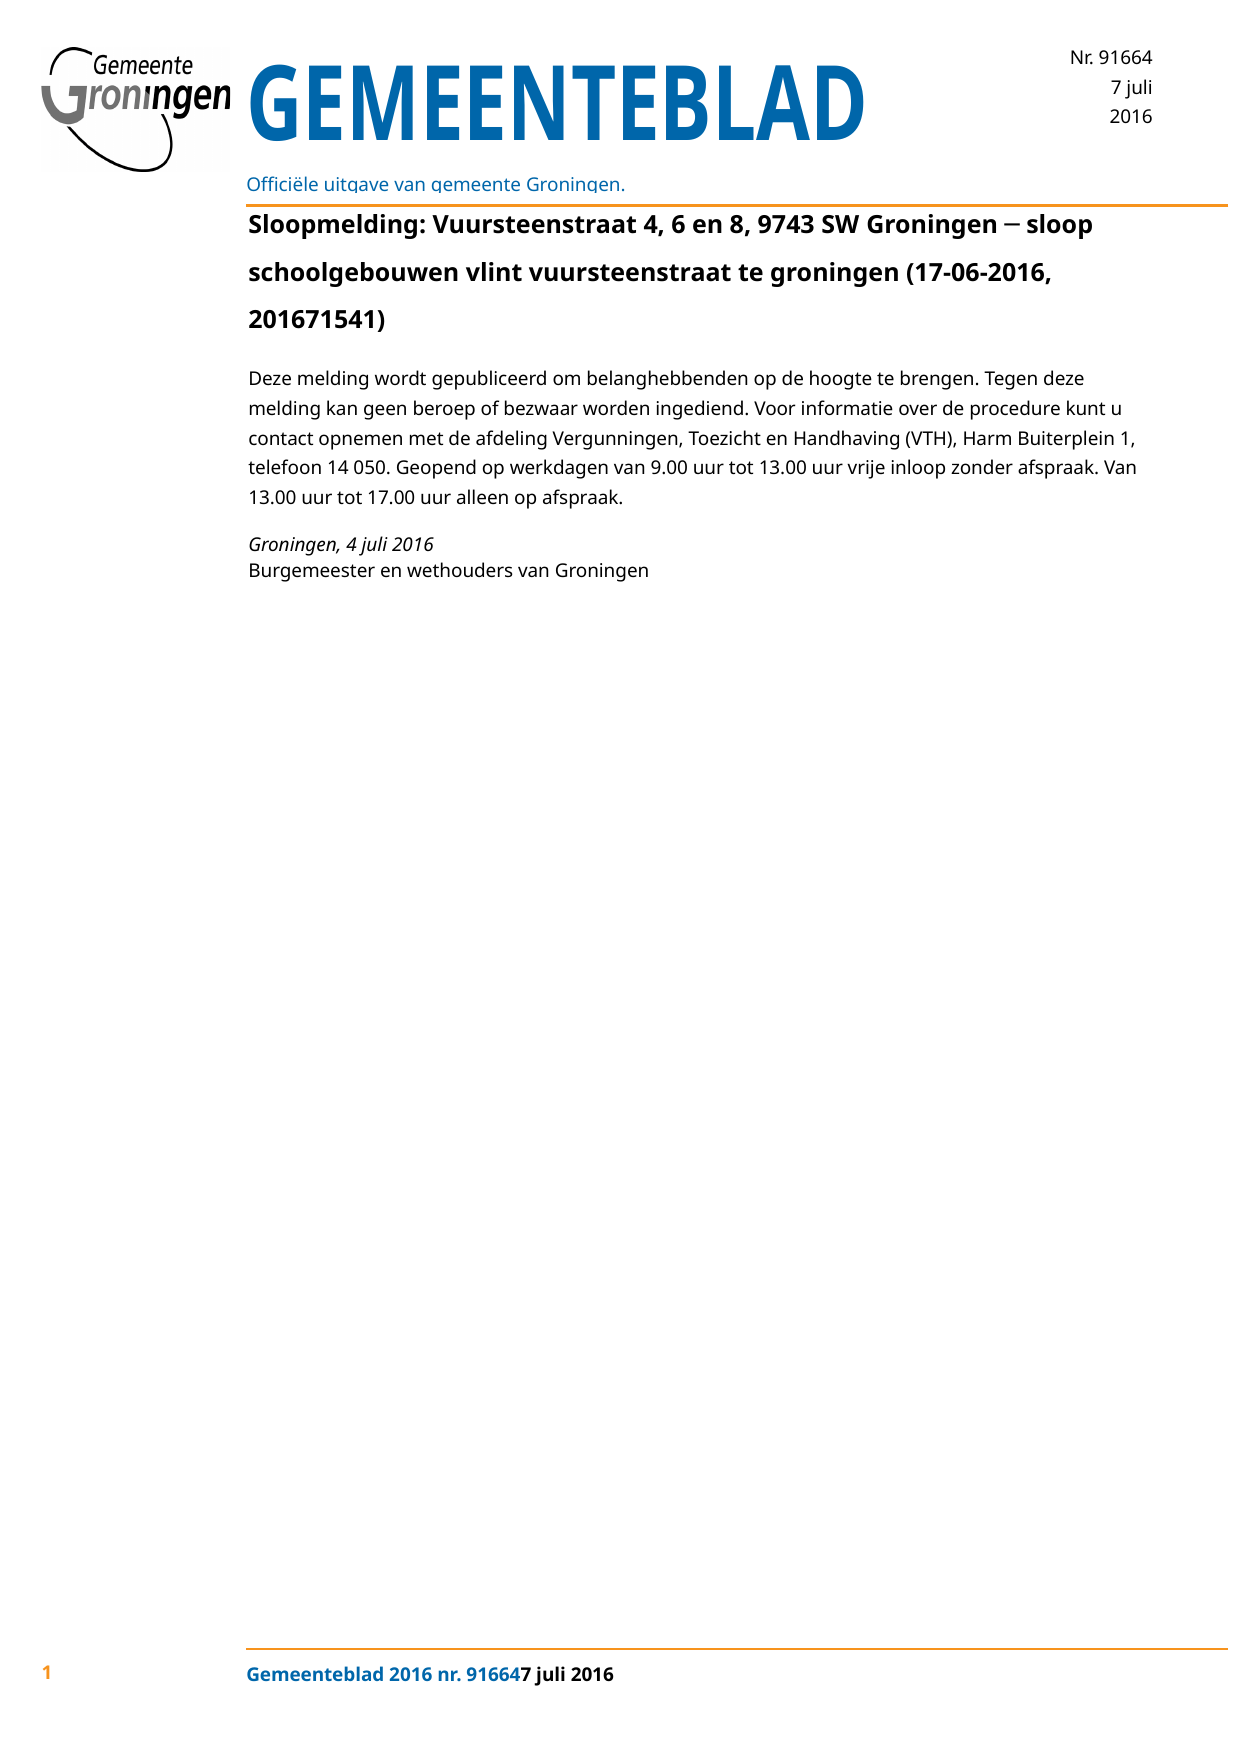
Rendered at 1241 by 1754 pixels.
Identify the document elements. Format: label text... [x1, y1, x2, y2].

picture [41, 47, 231, 172]
text Sloopmelding: Vuursteenstraat 4, 6 en 8, 9743 SW Groningen ─ sloop schoolgebouwen vlint vuursteenstraat te groningen (17-06-2016, 201671541) [248, 207, 1152, 336]
text Groningen, 4 juli 2016 [248, 532, 1152, 557]
text Burgemeester en wethouders van Groningen [248, 557, 1152, 583]
text Deze melding wordt gepubliceerd om belanghebbenden op de hoogte te brengen. Tegen deze melding kan geen beroep of bezwaar worden ingediend. Voor informatie over de procedure kunt u contact opnemen met de afdeling Vergunningen, Toezicht en Handhaving (VTH), Harm Buiterplein 1, telefoon 14 050. Geopend op werkdagen van 9.00 uur tot 13.00 uur vrije inloop zonder afspraak. Van 13.00 uur tot 17.00 uur alleen op afspraak. [248, 366, 1152, 509]
